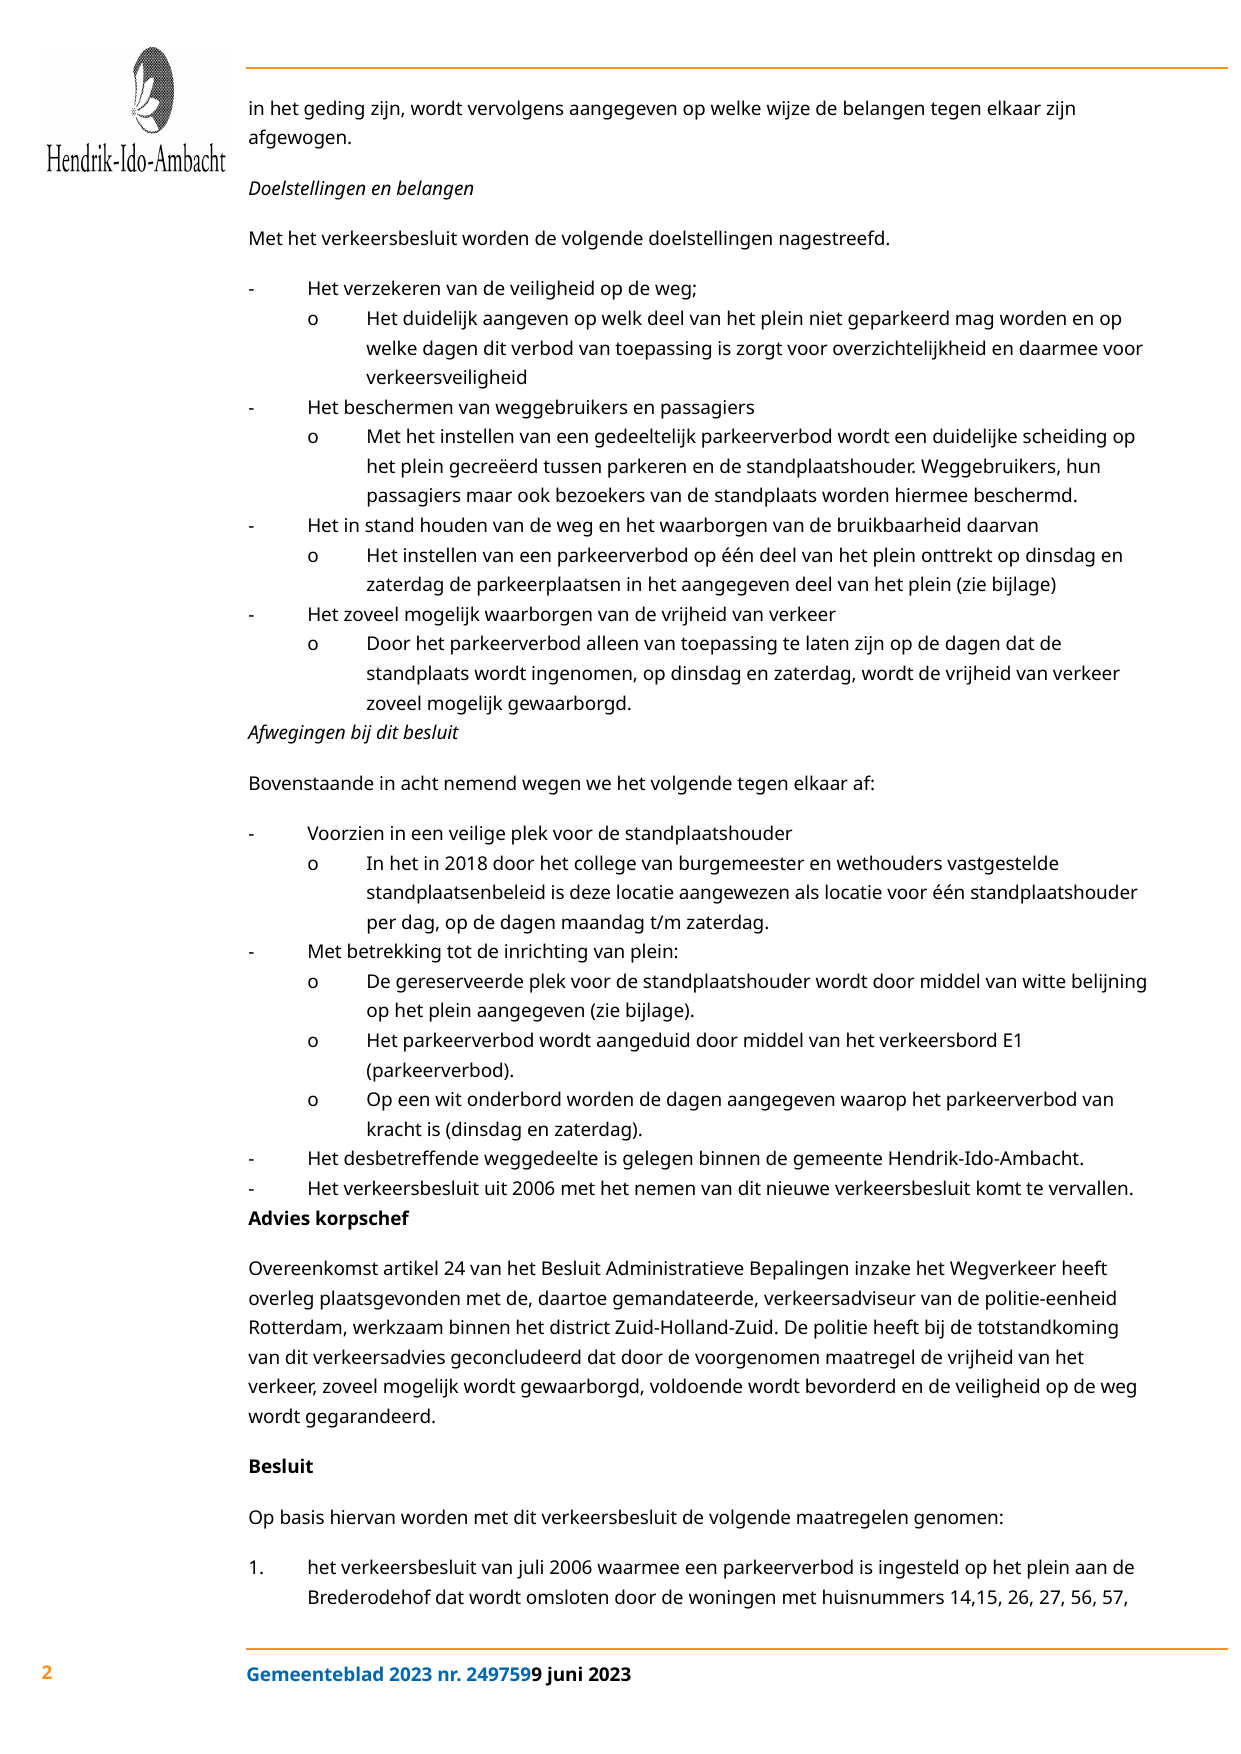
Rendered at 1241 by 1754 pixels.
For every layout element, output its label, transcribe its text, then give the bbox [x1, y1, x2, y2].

text in het geding zijn, wordt vervolgens aangegeven op welke wijze de belangen tegen elkaar zijn afgewogen. [248, 95, 1152, 150]
list Met het instellen van een gedeeltelijk parkeerverbod wordt een duidelijke scheiding op het plein gecreëerd tussen parkeren en de standplaatshouder. Weggebruikers, hun passagiers maar ook bezoekers van de standplaats worden hiermee beschermd. [307, 423, 1152, 508]
list Het parkeerverbod wordt aangeduid door middel van het verkeersbord E1 (parkeerverbod). [307, 1027, 1152, 1083]
text Doelstellingen en belangen [248, 175, 1152, 201]
list Het duidelijk aangeven op welk deel van het plein niet geparkeerd mag worden en op welke dagen dit verbod van toepassing is zorgt voor overzichtelijkheid en daarmee voor verkeersveiligheid [307, 305, 1152, 390]
list Door het parkeerverbod alleen van toepassing te laten zijn op de dagen dat de standplaats wordt ingenomen, op dinsdag en zaterdag, wordt de vrijheid van verkeer zoveel mogelijk gewaarborgd. [307, 631, 1152, 716]
list Op een wit onderbord worden de dagen aangegeven waarop het parkeerverbod van kracht is (dinsdag en zaterdag). [307, 1086, 1152, 1142]
list Voorzien in een veilige plek voor de standplaatshouder [248, 820, 1152, 846]
list Het verkeersbesluit uit 2006 met het nemen van dit nieuwe verkeersbesluit komt te vervallen. [248, 1175, 1152, 1201]
text Overeenkomst artikel 24 van het Besluit Administratieve Bepalingen inzake het Wegverkeer heeft overleg plaatsgevonden met de, daartoe gemandateerde, verkeersadviseur van de politie-eenheid Rotterdam, werkzaam binnen het district Zuid-Holland-Zuid. De politie heeft bij de totstandkoming van dit verkeersadvies geconcludeerd dat door de voorgenomen maatregel de vrijheid van het verkeer, zoveel mogelijk wordt gewaarborgd, voldoende wordt bevorderd en de veiligheid op de weg wordt gegarandeerd. [248, 1255, 1152, 1429]
text Met het verkeersbesluit worden de volgende doelstellingen nagestreefd. [248, 225, 1152, 251]
picture [41, 47, 231, 172]
list Het desbetreffende weggedeelte is gelegen binnen de gemeente Hendrik-Ido-Ambacht. [248, 1146, 1152, 1171]
list Het zoveel mogelijk waarborgen van de vrijheid van verkeer [248, 601, 1152, 627]
text Besluit [248, 1453, 1152, 1479]
text Advies korpschef [248, 1205, 1152, 1231]
list Het beschermen van weggebruikers en passagiers [248, 394, 1152, 420]
list Het instellen van een parkeerverbod op één deel van het plein onttrekt op dinsdag en zaterdag de parkeerplaatsen in het aangegeven deel van het plein (zie bijlage) [307, 542, 1152, 597]
list In het in 2018 door het college van burgemeester en wethouders vastgestelde standplaatsenbeleid is deze locatie aangewezen als locatie voor één standplaatshouder per dag, op de dagen maandag t/m zaterdag. [307, 850, 1152, 935]
list De gereserveerde plek voor de standplaatshouder wordt door middel van witte belijning op het plein aangegeven (zie bijlage). [307, 968, 1152, 1023]
text Afwegingen bij dit besluit [248, 719, 1152, 745]
list Met betrekking tot de inrichting van plein: [248, 938, 1152, 964]
text Bovenstaande in acht nemend wegen we het volgende tegen elkaar af: [248, 770, 1152, 796]
list het verkeersbesluit van juli 2006 waarmee een parkeerverbod is ingesteld op het plein aan de Brederodehof dat wordt omsloten door de woningen met huisnummers 14,15, 26, 27, 56, 57, [248, 1554, 1152, 1610]
text Op basis hiervan worden met dit verkeersbesluit de volgende maatregelen genomen: [248, 1504, 1152, 1530]
list Het verzekeren van de veiligheid op de weg; [248, 276, 1152, 301]
list Het in stand houden van de weg en het waarborgen van de bruikbaarheid daarvan [248, 512, 1152, 538]
